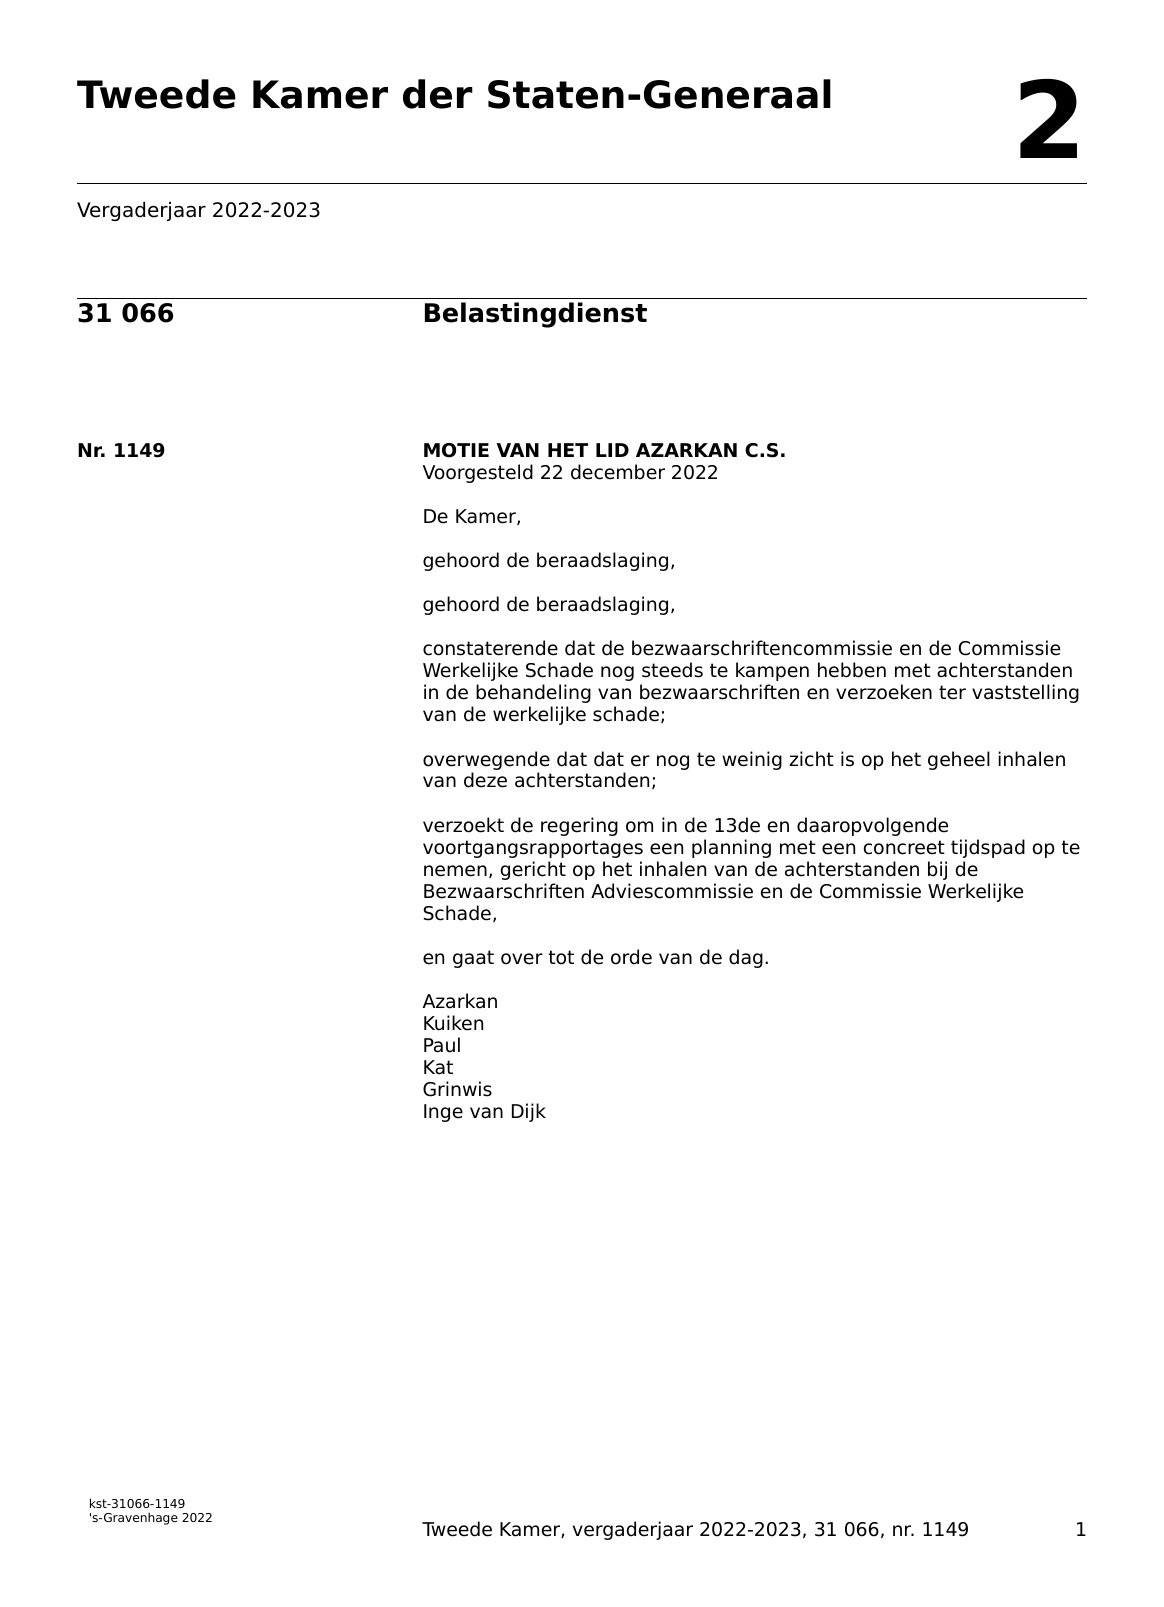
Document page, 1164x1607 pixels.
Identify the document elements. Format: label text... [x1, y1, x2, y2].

text Inge van Dijk [422, 1101, 1087, 1123]
subtitle Nr. 1149 MOTIE VAN HET LID AZARKAN C.S. [77, 440, 1087, 462]
table_header Tweede Kamer der Staten-Generaal [77, 59, 886, 183]
text Voorgesteld 22 december 2022 [422, 462, 1087, 484]
text Kuiken [422, 1013, 1087, 1035]
table_cell Vergaderjaar 2022-2023 [77, 184, 1087, 298]
text constaterende dat de bezwaarschriftencommissie en de Commissie Werkelijke Schade nog steeds te kampen hebben met achterstanden in de behandeling van bezwaarschriften en verzoeken ter vaststelling van de werkelijke schade; [422, 638, 1087, 726]
text gehoord de beraadslaging, [422, 594, 1087, 616]
text 's-Gravenhage 2022 [88, 1511, 323, 1525]
text overwegende dat dat er nog te weinig zicht is op het geheel inhalen van deze achterstanden; [422, 748, 1087, 792]
text Paul [422, 1035, 1087, 1057]
subtitle 31 066 Belastingdienst [77, 299, 1087, 329]
text Grinwis [422, 1079, 1087, 1101]
text gehoord de beraadslaging, [422, 550, 1087, 572]
text Kat [422, 1057, 1087, 1079]
text verzoekt de regering om in de 13de en daaropvolgende voortgangsrapportages een planning met een concreet tijdspad op te nemen, gericht op het inhalen van de achterstanden bij de Bezwaarschriften Adviescommissie en de Commissie Werkelijke Schade, [422, 814, 1087, 924]
text Azarkan [422, 991, 1087, 1013]
text De Kamer, [422, 506, 1087, 528]
text en gaat over tot de orde van de dag. [422, 947, 1087, 969]
text kst-31066-1149 [88, 1497, 323, 1511]
table_header 2 [886, 59, 1087, 183]
